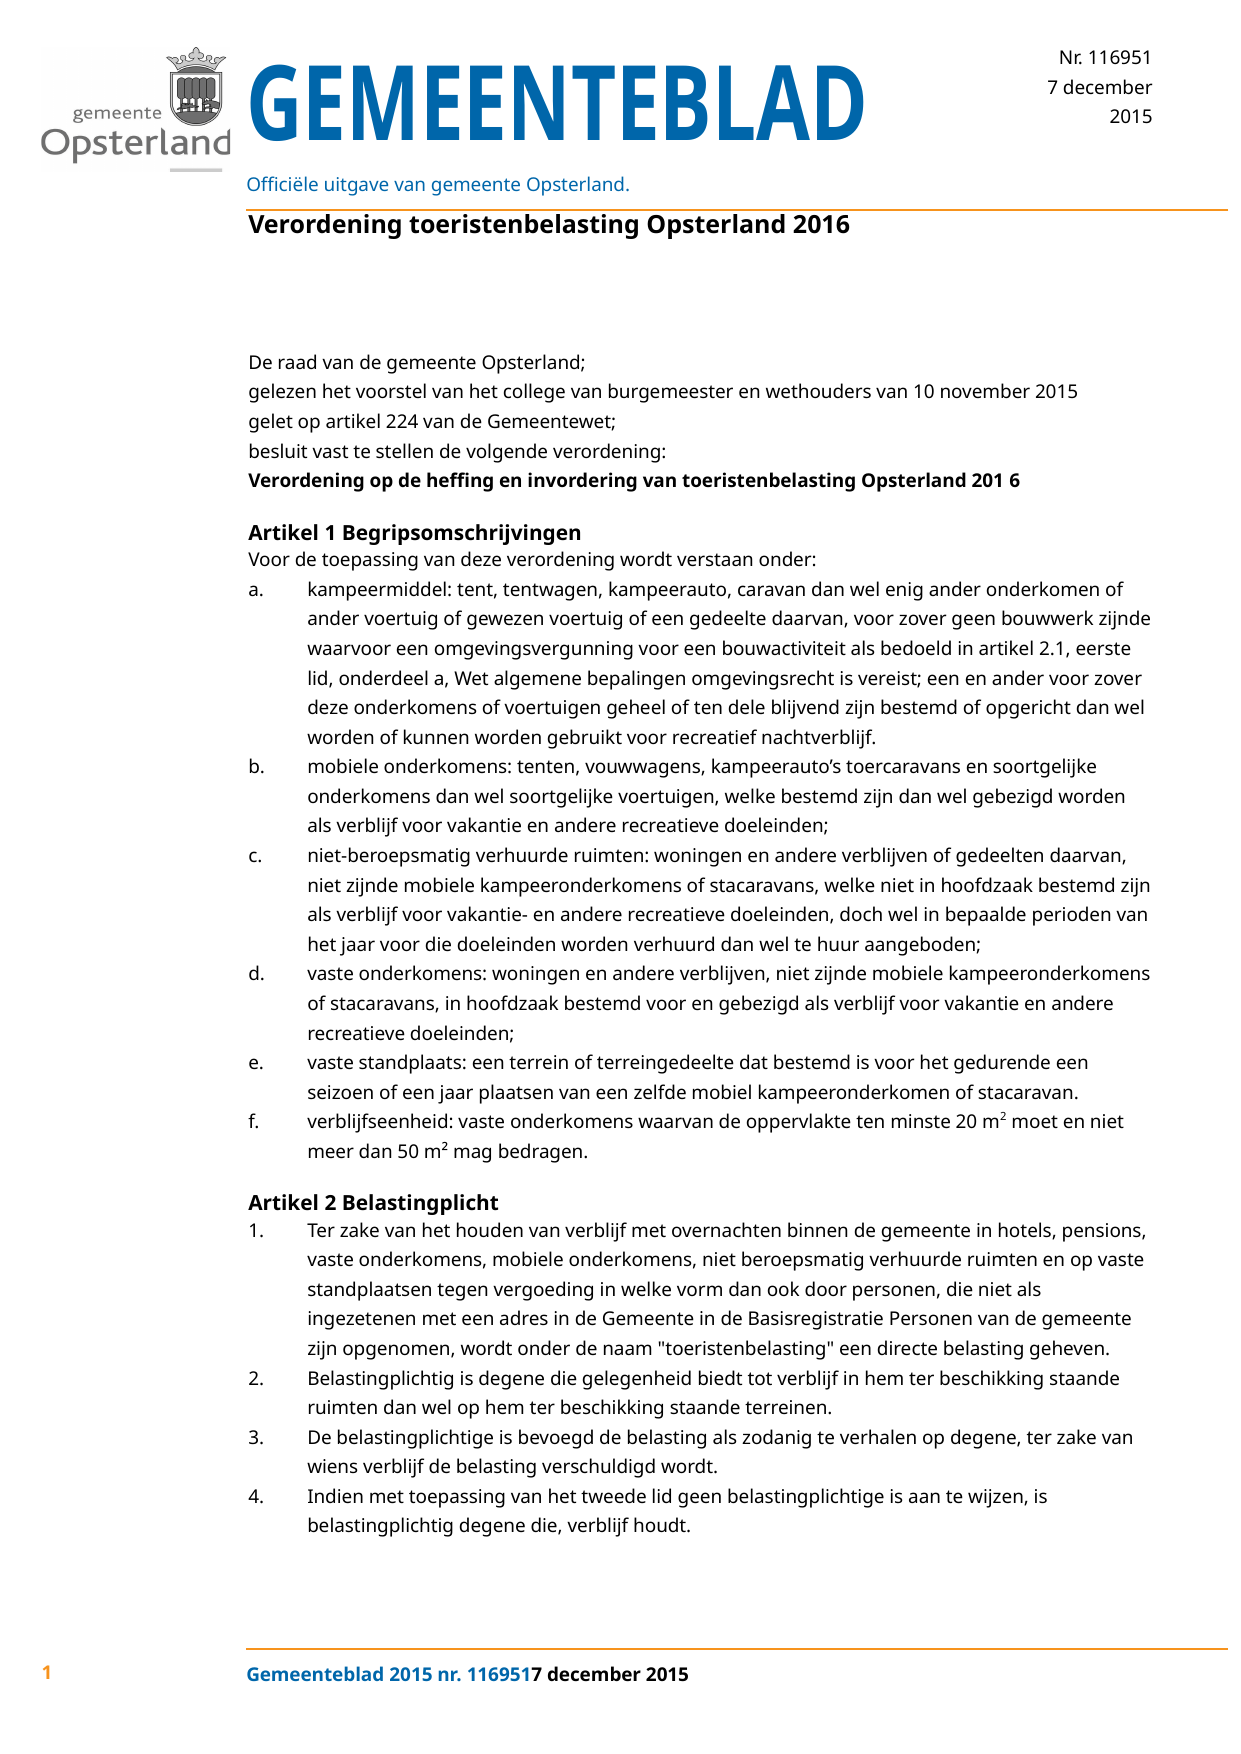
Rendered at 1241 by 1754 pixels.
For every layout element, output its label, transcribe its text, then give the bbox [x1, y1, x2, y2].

text De raad van de gemeente Opsterland; [248, 349, 1152, 375]
list verblijfseenheid: vaste onderkomens waarvan de oppervlakte ten minste 20 m2 moet en niet meer dan 50 m² mag bedragen. [248, 1108, 1152, 1164]
text besluit vast te stellen de volgende verordening: [248, 438, 1152, 464]
text Verordening op de heffing en invordering van toeristenbelasting Opsterland 201 6 [248, 467, 1152, 493]
list niet-beroepsmatig verhuurde ruimten: woningen en andere verblijven of gedeelten daarvan, niet zijnde mobiele kampeeronderkomens of stacaravans, welke niet in hoofdzaak bestemd zijn als verblijf voor vakantie- en andere recreatieve doeleinden, doch wel in bepaalde perioden van het jaar voor die doeleinden worden verhuurd dan wel te huur aangeboden; [248, 842, 1152, 957]
list Ter zake van het houden van verblijf met overnachten binnen de gemeente in hotels, pensions, vaste onderkomens, mobiele onderkomens, niet beroepsmatig verhuurde ruimten en op vaste standplaatsen tegen vergoeding in welke vorm dan ook door personen, die niet als ingezetenen met een adres in de Gemeente in de Basisregistratie Personen van de gemeente zijn opgenomen, wordt onder de naam "toeristenbelasting" een directe belasting geheven. [248, 1217, 1152, 1361]
picture [41, 47, 231, 172]
text Artikel 2 Belastingplicht [248, 1188, 1152, 1217]
text Verordening toeristenbelasting Opsterland 2016 [248, 211, 1152, 241]
list vaste onderkomens: woningen en andere verblijven, niet zijnde mobiele kampeeronderkomens of stacaravans, in hoofdzaak bestemd voor en gebezigd als verblijf voor vakantie en andere recreatieve doeleinden; [248, 961, 1152, 1045]
text gelet op artikel 224 van de Gemeentewet; [248, 408, 1152, 434]
list kampeermiddel: tent, tentwagen, kampeerauto, caravan dan wel enig ander onderkomen of ander voertuig of gewezen voertuig of een gedeelte daarvan, voor zover geen bouwwerk zijnde waarvoor een omgevingsvergunning voor een bouwactiviteit als bedoeld in artikel 2.1, eerste lid, onderdeel a, Wet algemene bepalingen omgevingsrecht is vereist; een en ander voor zover deze onderkomens of voertuigen geheel of ten dele blijvend zijn bestemd of opgericht dan wel worden of kunnen worden gebruikt voor recreatief nachtverblijf. [248, 576, 1152, 749]
list Indien met toepassing van het tweede lid geen belastingplichtige is aan te wijzen, is belastingplichtig degene die, verblijf houdt. [248, 1483, 1152, 1538]
text gelezen het voorstel van het college van burgemeester en wethouders van 10 november 2015 [248, 379, 1152, 404]
list mobiele onderkomens: tenten, vouwwagens, kampeerauto’s toercaravans en soortgelijke onderkomens dan wel soortgelijke voertuigen, welke bestemd zijn dan wel gebezigd worden als verblijf voor vakantie en andere recreatieve doeleinden; [248, 753, 1152, 838]
text Voor de toepassing van deze verordening wordt verstaan onder: [248, 546, 1152, 572]
text Artikel 1 Begripsomschrijvingen [248, 518, 1152, 546]
list vaste standplaats: een terrein of terreingedeelte dat bestemd is voor het gedurende een seizoen of een jaar plaatsen van een zelfde mobiel kampeeronderkomen of stacaravan. [248, 1049, 1152, 1104]
list De belastingplichtige is bevoegd de belasting als zodanig te verhalen op degene, ter zake van wiens verblijf de belasting verschuldigd wordt. [248, 1424, 1152, 1479]
list Belastingplichtig is degene die gelegenheid biedt tot verblijf in hem ter beschikking staande ruimten dan wel op hem ter beschikking staande terreinen. [248, 1365, 1152, 1420]
